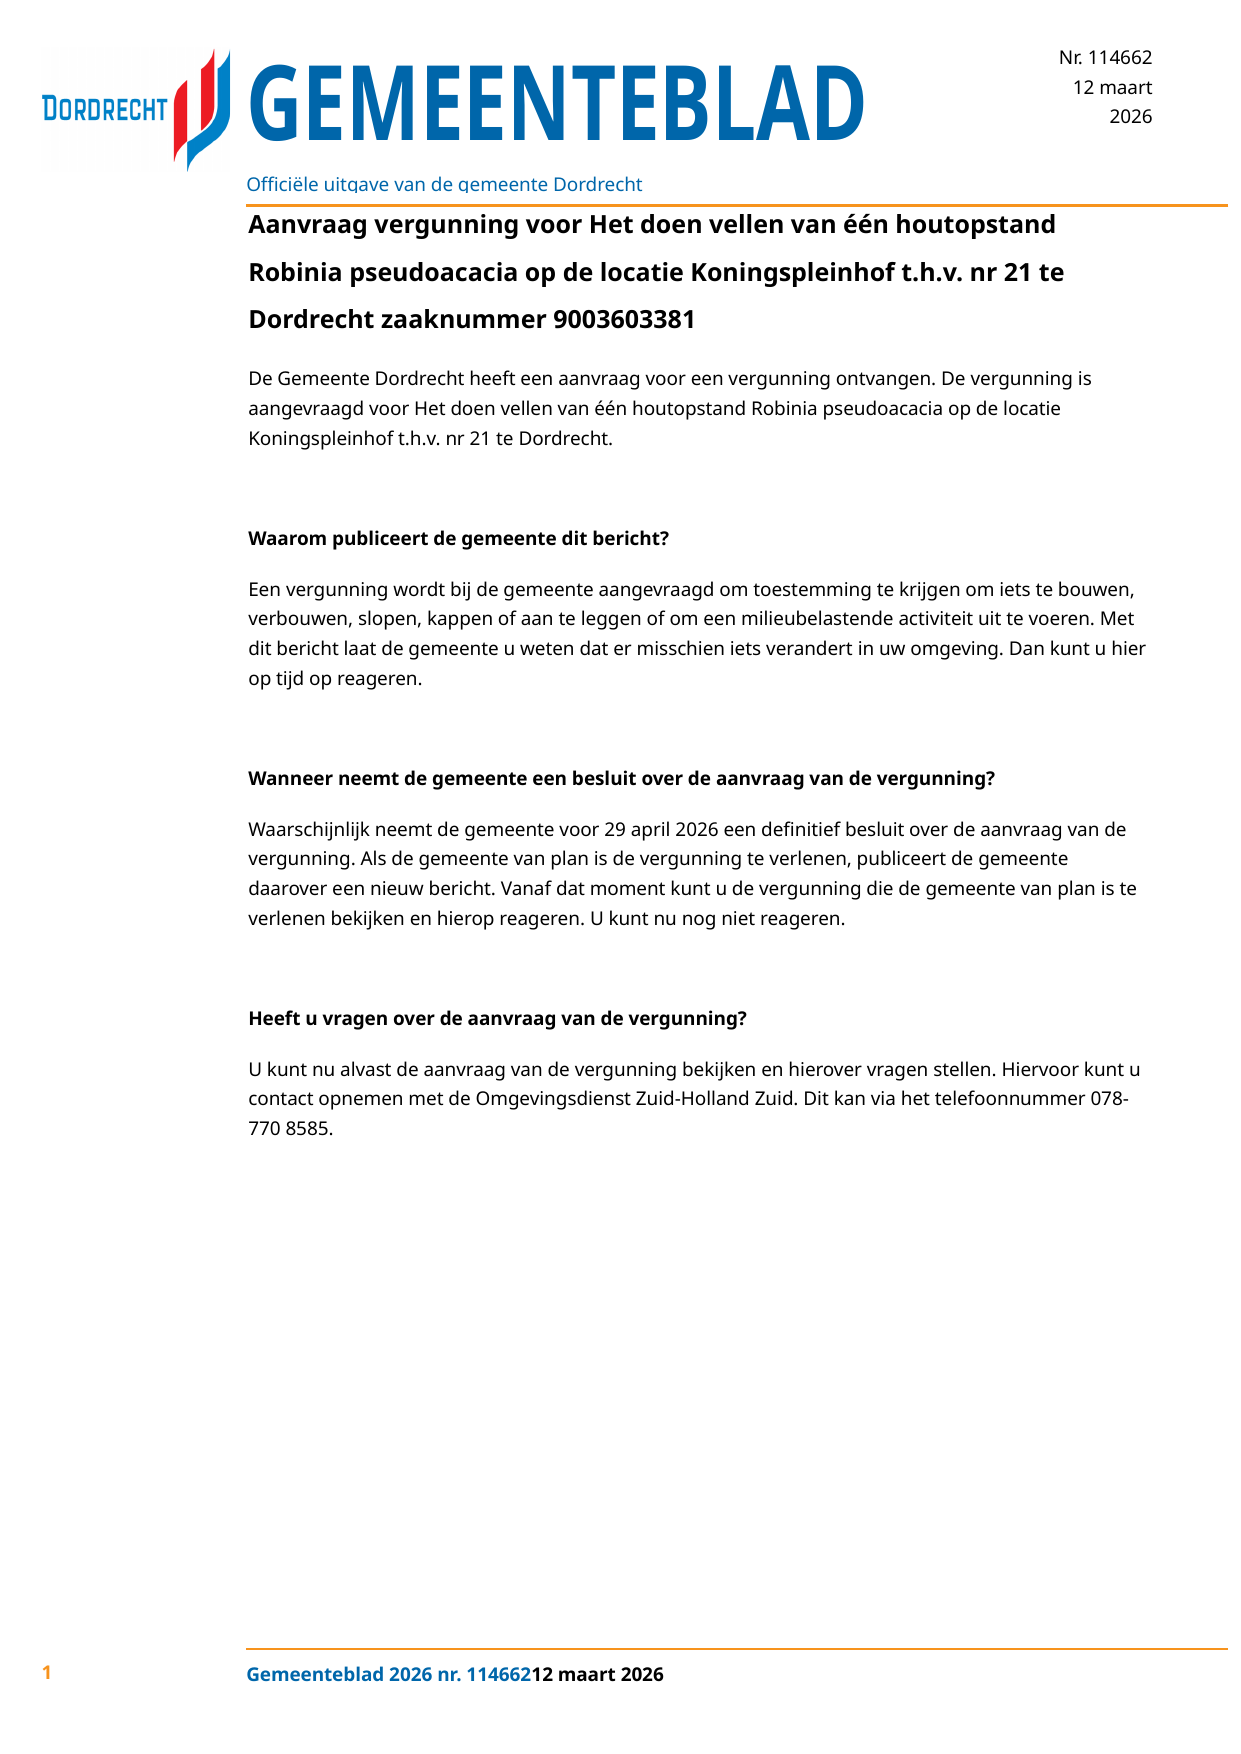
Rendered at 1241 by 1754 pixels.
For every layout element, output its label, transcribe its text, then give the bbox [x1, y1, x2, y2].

text Heeft u vragen over de aanvraag van de vergunning? [248, 1006, 1152, 1031]
text Wanneer neemt de gemeente een besluit over de aanvraag van de vergunning? [248, 766, 1152, 791]
text Waarom publiceert de gemeente dit bericht? [248, 526, 1152, 551]
text U kunt nu alvast de aanvraag van de vergunning bekijken en hierover vragen stellen. Hiervoor kunt u contact opnemen met de Omgevingsdienst Zuid-Holland Zuid. Dit kan via het telefoonnummer 078-770 8585. [248, 1056, 1152, 1141]
text De Gemeente Dordrecht heeft een aanvraag voor een vergunning ontvangen. De vergunning is aangevraagd voor Het doen vellen van één houtopstand Robinia pseudoacacia op de locatie Koningspleinhof t.h.v. nr 21 te Dordrecht. [248, 366, 1152, 450]
text Aanvraag vergunning voor Het doen vellen van één houtopstand Robinia pseudoacacia op de locatie Koningspleinhof t.h.v. nr 21 te Dordrecht zaaknummer 9003603381 [248, 207, 1152, 336]
picture [41, 47, 231, 172]
text Waarschijnlijk neemt de gemeente voor 29 april 2026 een definitief besluit over de aanvraag van de vergunning. Als de gemeente van plan is de vergunning te verlenen, publiceert de gemeente daarover een nieuw bericht. Vanaf dat moment kunt u de vergunning die de gemeente van plan is te verlenen bekijken en hierop reageren. U kunt nu nog niet reageren. [248, 816, 1152, 930]
text Een vergunning wordt bij de gemeente aangevraagd om toestemming te krijgen om iets te bouwen, verbouwen, slopen, kappen of aan te leggen of om een milieubelastende activiteit uit te voeren. Met dit bericht laat de gemeente u weten dat er misschien iets verandert in uw omgeving. Dan kunt u hier op tijd op reageren. [248, 576, 1152, 690]
